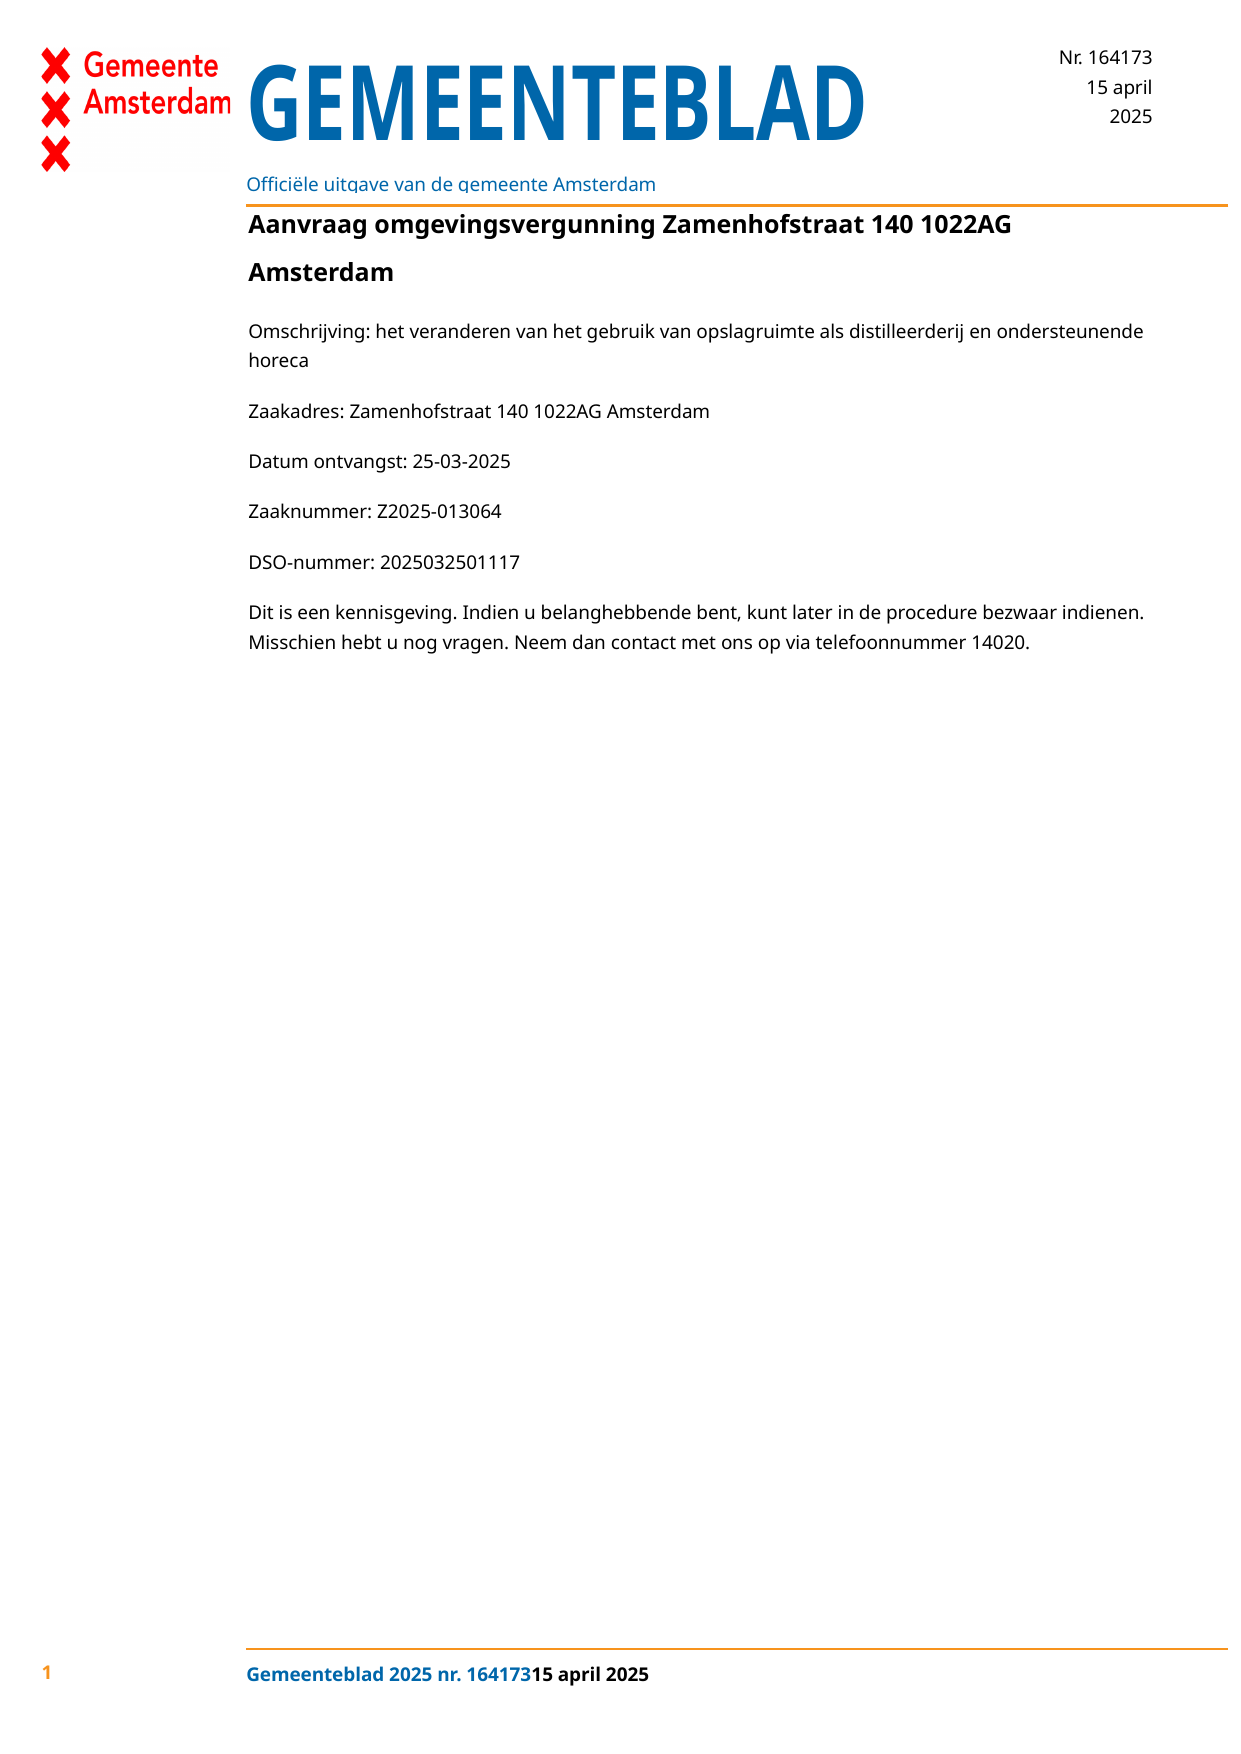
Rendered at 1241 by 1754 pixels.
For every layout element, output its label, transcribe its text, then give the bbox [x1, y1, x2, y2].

picture [41, 47, 231, 172]
text Dit is een kennisgeving. Indien u belanghebbende bent, kunt later in de procedure bezwaar indienen. Misschien hebt u nog vragen. Neem dan contact met ons op via telefoonnummer 14020. [248, 599, 1152, 655]
text Zaaknummer: Z2025-013064 [248, 499, 1152, 524]
text Aanvraag omgevingsvergunning Zamenhofstraat 140 1022AG Amsterdam [248, 207, 1152, 288]
text Omschrijving: het veranderen van het gebruik van opslagruimte als distilleerderij en ondersteunende horeca [248, 318, 1152, 373]
text Datum ontvangst: 25-03-2025 [248, 448, 1152, 474]
text DSO-nummer: 2025032501117 [248, 549, 1152, 575]
text Zaakadres: Zamenhofstraat 140 1022AG Amsterdam [248, 398, 1152, 424]
